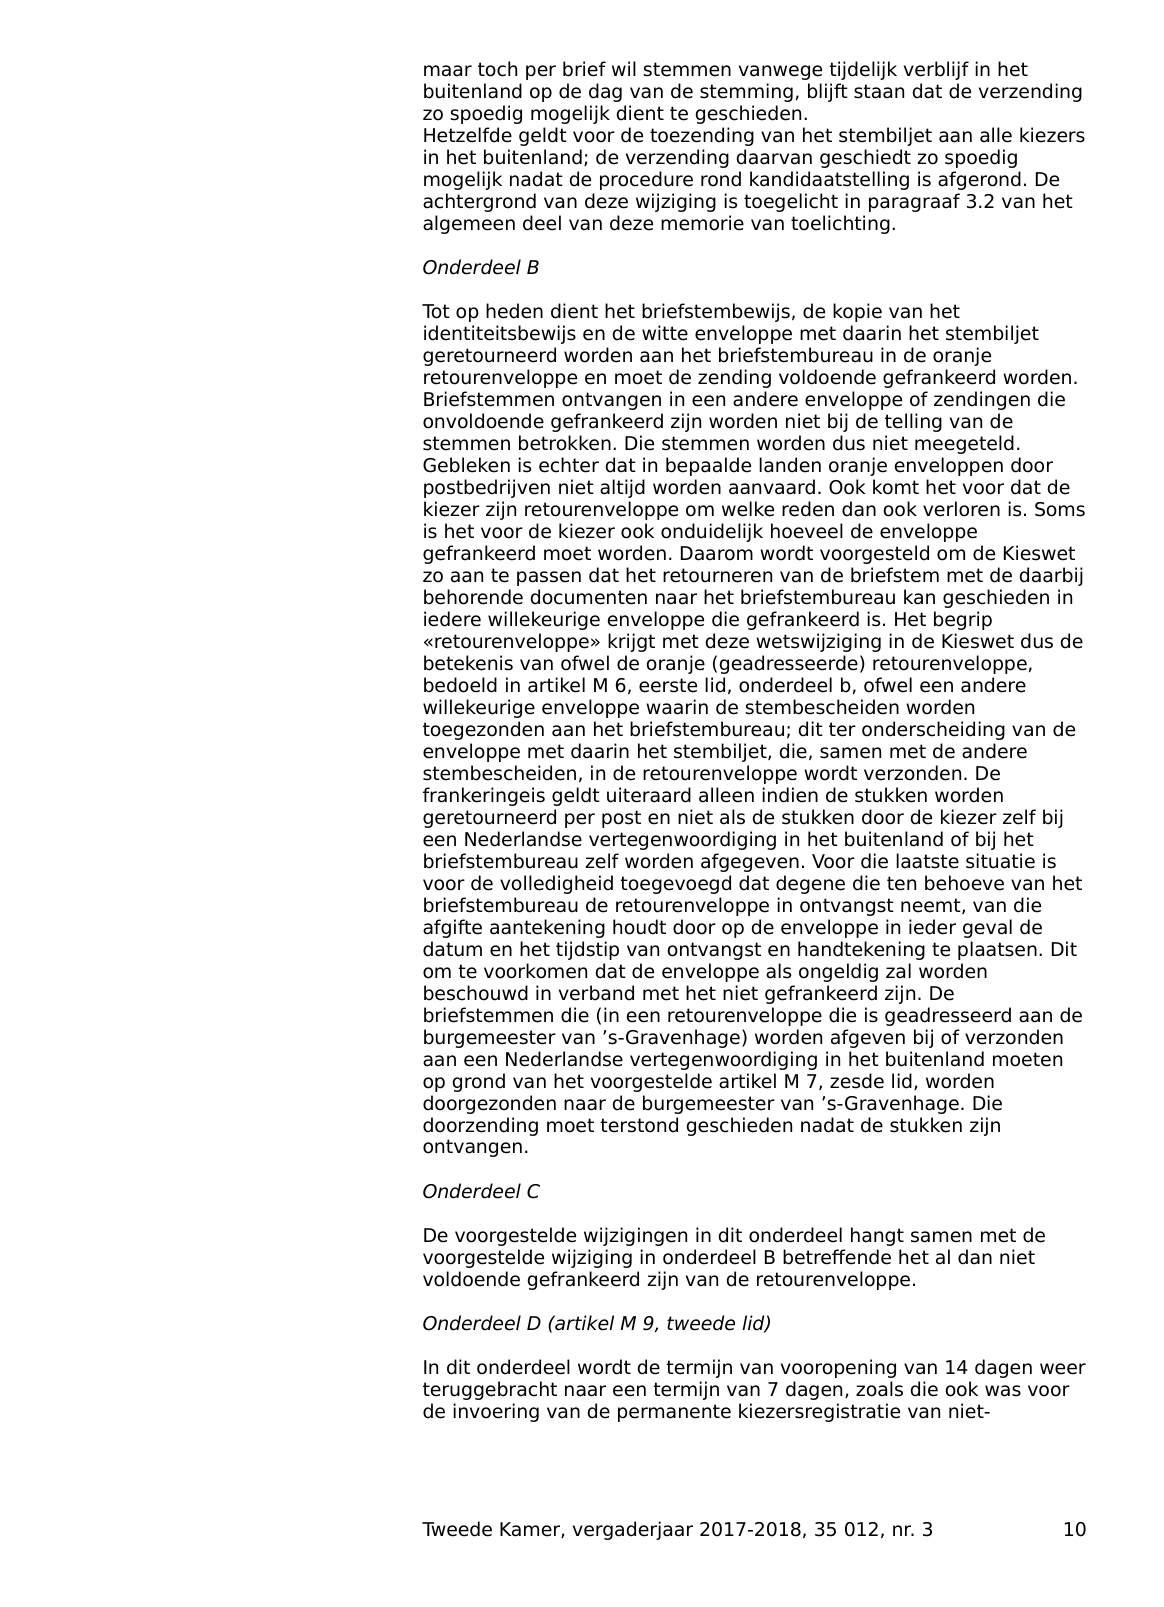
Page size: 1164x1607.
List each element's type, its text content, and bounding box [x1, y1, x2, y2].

text maar toch per brief wil stemmen vanwege tijdelijk verblijf in het buitenland op de dag van de stemming, blijft staan dat de verzending zo spoedig mogelijk dient te geschieden. [422, 59, 1087, 125]
subtitle Onderdeel B [422, 257, 1087, 279]
text In dit onderdeel wordt de termijn van vooropening van 14 dagen weer teruggebracht naar een termijn van 7 dagen, zoals die ook was voor de invoering van de permanente kiezersregistratie van niet- [422, 1357, 1087, 1423]
text De voorgestelde wijzigingen in dit onderdeel hangt samen met de voorgestelde wijziging in onderdeel B betreffende het al dan niet voldoende gefrankeerd zijn van de retourenveloppe. [422, 1225, 1087, 1291]
subtitle Onderdeel D (artikel M 9, tweede lid) [422, 1313, 1087, 1335]
text Tot op heden dient het briefstembewijs, de kopie van het identiteitsbewijs en de witte enveloppe met daarin het stembiljet geretourneerd worden aan het briefstembureau in de oranje retourenveloppe en moet de zending voldoende gefrankeerd worden. Briefstemmen ontvangen in een andere enveloppe of zendingen die onvoldoende gefrankeerd zijn worden niet bij de telling van de stemmen betrokken. Die stemmen worden dus niet meegeteld. Gebleken is echter dat in bepaalde landen oranje enveloppen door postbedrijven niet altijd worden aanvaard. Ook komt het voor dat de kiezer zijn retourenveloppe om welke reden dan ook verloren is. Soms is het voor de kiezer ook onduidelijk hoeveel de enveloppe gefrankeerd moet worden. Daarom wordt voorgesteld om de Kieswet zo aan te passen dat het retourneren van de briefstem met de daarbij behorende documenten naar het briefstembureau kan geschieden in iedere willekeurige enveloppe die gefrankeerd is. Het begrip «retourenveloppe» krijgt met deze wetswijziging in de Kieswet dus de betekenis van ofwel de oranje (geadresseerde) retourenveloppe, bedoeld in artikel M 6, eerste lid, onderdeel b, ofwel een andere willekeurige enveloppe waarin de stembescheiden worden toegezonden aan het briefstembureau; dit ter onderscheiding van de enveloppe met daarin het stembiljet, die, samen met de andere stembescheiden, in de retourenveloppe wordt verzonden. De frankeringeis geldt uiteraard alleen indien de stukken worden geretourneerd per post en niet als de stukken door de kiezer zelf bij een Nederlandse vertegenwoordiging in het buitenland of bij het briefstembureau zelf worden afgegeven. Voor die laatste situatie is voor de volledigheid toegevoegd dat degene die ten behoeve van het briefstembureau de retourenveloppe in ontvangst neemt, van die afgifte aantekening houdt door op de enveloppe in ieder geval de datum en het tijdstip van ontvangst en handtekening te plaatsen. Dit om te voorkomen dat de enveloppe als ongeldig zal worden beschouwd in verband met het niet gefrankeerd zijn. De briefstemmen die (in een retourenveloppe die is geadresseerd aan de burgemeester van ’s-Gravenhage) worden afgeven bij of verzonden aan een Nederlandse vertegenwoordiging in het buitenland moeten op grond van het voorgestelde artikel M 7, zesde lid, worden doorgezonden naar de burgemeester van ’s-Gravenhage. Die doorzending moet terstond geschieden nadat de stukken zijn ontvangen. [422, 301, 1087, 1158]
text Hetzelfde geldt voor de toezending van het stembiljet aan alle kiezers in het buitenland; de verzending daarvan geschiedt zo spoedig mogelijk nadat de procedure rond kandidaatstelling is afgerond. De achtergrond van deze wijziging is toegelicht in paragraaf 3.2 van het algemeen deel van deze memorie van toelichting. [422, 125, 1087, 235]
subtitle Onderdeel C [422, 1181, 1087, 1203]
